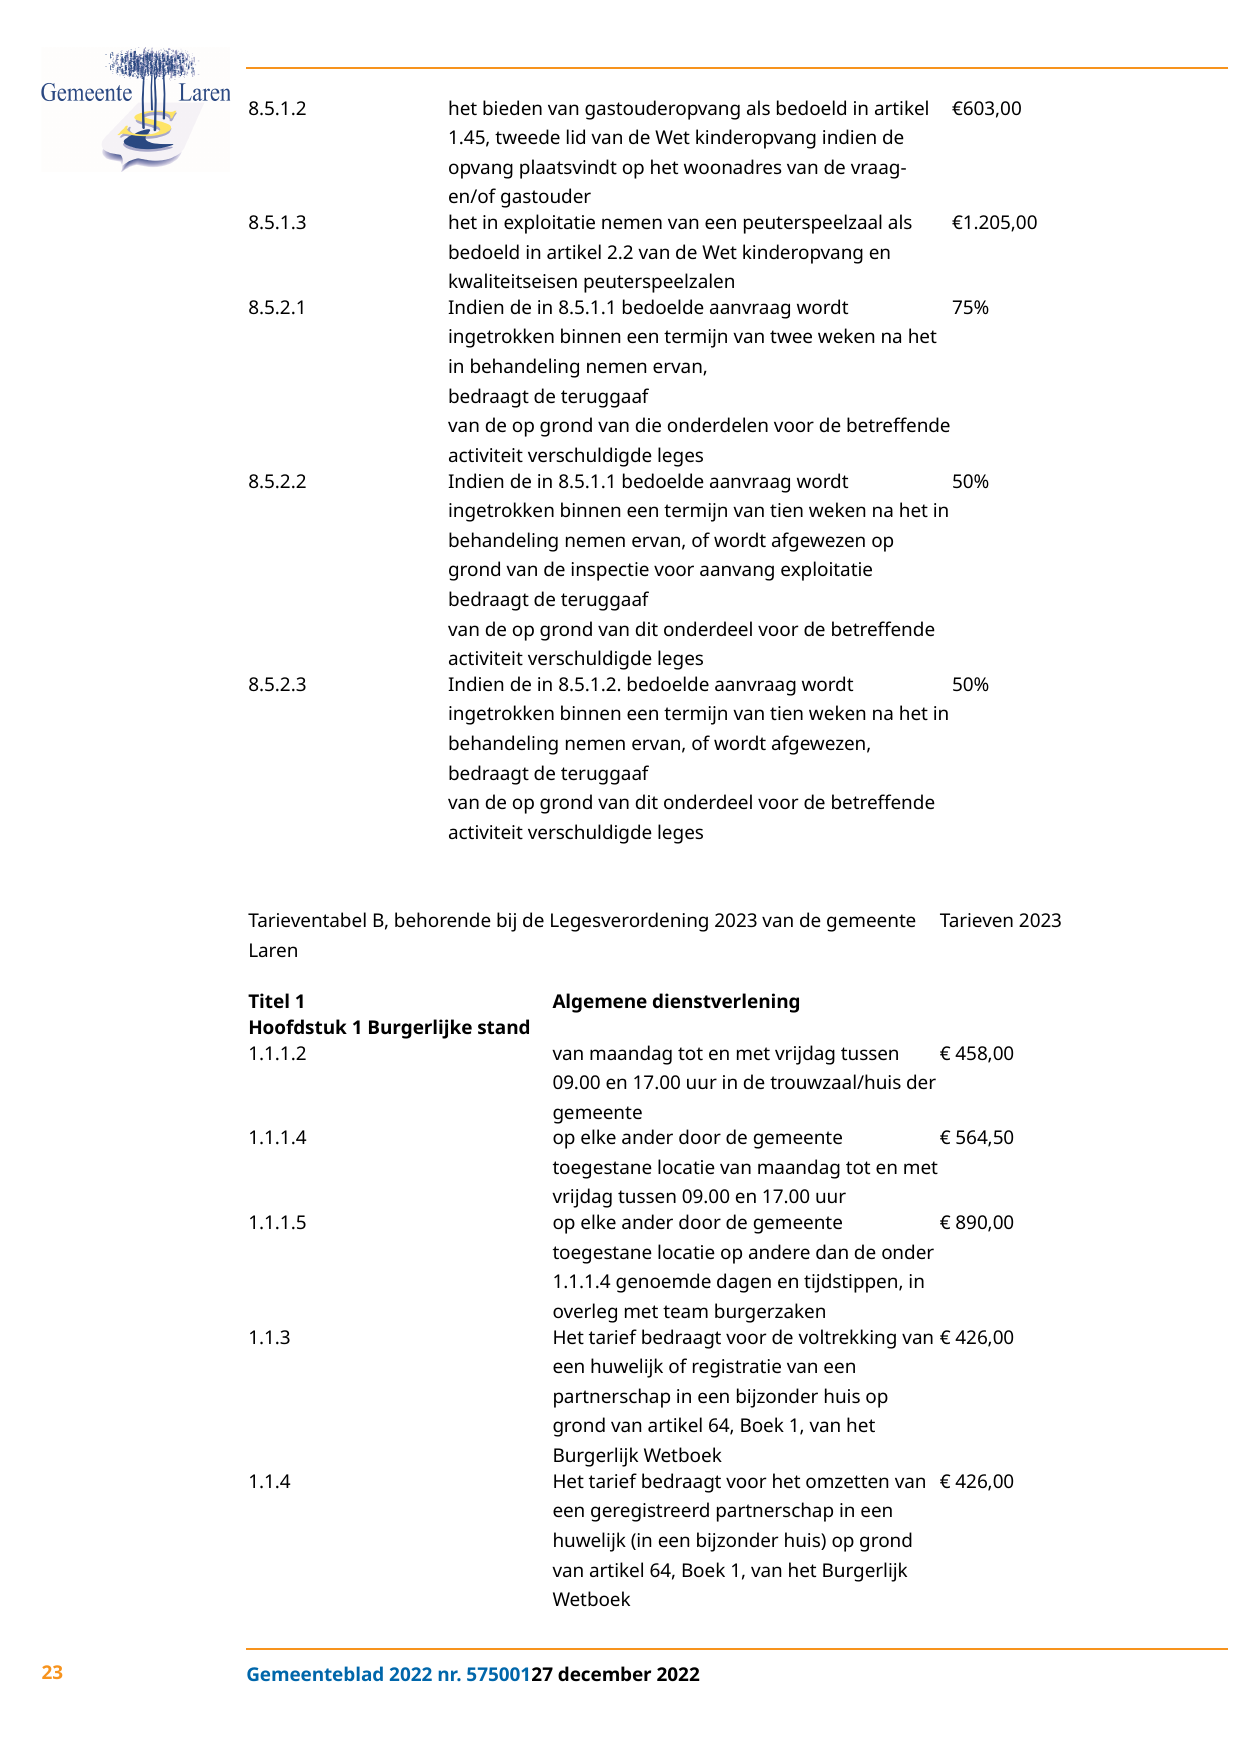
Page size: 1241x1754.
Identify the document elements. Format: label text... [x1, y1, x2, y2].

table_cell 8.5.2.2 [248, 468, 448, 671]
table_cell 1.1.3 [248, 1324, 552, 1468]
table_cell 1.1.1.4 [248, 1125, 552, 1209]
table_cell € 458,00 [940, 1040, 1152, 1124]
table_cell het bieden van gastouderopvang als bedoeld in artikel 1.45, tweede lid van de Wet kinderopvang indien de opvang plaatsvindt op het woonadres van de vraag- en/of gastouder [448, 95, 952, 209]
table_cell 75% [952, 294, 1152, 468]
table_cell [552, 1014, 939, 1040]
table_cell [940, 1014, 1152, 1040]
table_cell €603,00 [952, 95, 1152, 209]
table_cell 8.5.1.2 [248, 95, 448, 209]
table_cell Hoofdstuk 1 Burgerlijke stand [248, 1014, 552, 1040]
table_cell 1.1.4 [248, 1468, 552, 1612]
table_cell 50% [952, 468, 1152, 671]
table_cell €1.205,00 [952, 209, 1152, 294]
table_header Tarieventabel B, behorende bij de Legesverordening 2023 van de gemeente Laren [248, 907, 939, 962]
table_cell € 426,00 [940, 1324, 1152, 1468]
table_cell € 890,00 [940, 1210, 1152, 1324]
table_cell 8.5.2.1 [248, 294, 448, 468]
table_cell 8.5.1.3 [248, 209, 448, 294]
table_cell van maandag tot en met vrijdag tussen 09.00 en 17.00 uur in de trouwzaal/huis der gemeente [552, 1040, 939, 1124]
table_cell 8.5.2.3 [248, 671, 448, 845]
table_cell Het tarief bedraagt voor het omzetten van een geregistreerd partnerschap in een huwelijk (in een bijzonder huis) op grond van artikel 64, Boek 1, van het Burgerlijk Wetboek [552, 1468, 939, 1612]
table_cell [940, 963, 1152, 988]
table_cell Titel 1 [248, 988, 552, 1014]
table_cell 1.1.1.5 [248, 1210, 552, 1324]
table_cell Algemene dienstverlening [552, 988, 939, 1014]
table_cell € 564,50 [940, 1125, 1152, 1209]
table_cell [940, 988, 1152, 1014]
table_cell Indien de in 8.5.1.1 bedoelde aanvraag wordt ingetrokken binnen een termijn van twee weken na het in behandeling nemen ervan, bedraagt de teruggaaf van de op grond van die onderdelen voor de betreffende activiteit verschuldigde leges [448, 294, 952, 468]
table_cell [248, 963, 552, 988]
table_cell het in exploitatie nemen van een peuterspeelzaal als bedoeld in artikel 2.2 van de Wet kinderopvang en kwaliteitseisen peuterspeelzalen [448, 209, 952, 294]
table_cell op elke ander door de gemeente toegestane locatie van maandag tot en met vrijdag tussen 09.00 en 17.00 uur [552, 1125, 939, 1209]
table_header Tarieven 2023 [940, 907, 1152, 962]
table_cell Indien de in 8.5.1.2. bedoelde aanvraag wordt ingetrokken binnen een termijn van tien weken na het in behandeling nemen ervan, of wordt afgewezen, bedraagt de teruggaaf van de op grond van dit onderdeel voor de betreffende activiteit verschuldigde leges [448, 671, 952, 845]
table_cell Het tarief bedraagt voor de voltrekking van een huwelijk of registratie van een partnerschap in een bijzonder huis op grond van artikel 64, Boek 1, van het Burgerlijk Wetboek [552, 1324, 939, 1468]
table_cell 1.1.1.2 [248, 1040, 552, 1124]
picture [41, 47, 231, 172]
table_cell € 426,00 [940, 1468, 1152, 1612]
table_cell 50% [952, 671, 1152, 845]
table_cell [552, 963, 939, 988]
table_cell op elke ander door de gemeente toegestane locatie op andere dan de onder 1.1.1.4 genoemde dagen en tijdstippen, in overleg met team burgerzaken [552, 1210, 939, 1324]
table_cell Indien de in 8.5.1.1 bedoelde aanvraag wordt ingetrokken binnen een termijn van tien weken na het in behandeling nemen ervan, of wordt afgewezen op grond van de inspectie voor aanvang exploitatie bedraagt de teruggaaf van de op grond van dit onderdeel voor de betreffende activiteit verschuldigde leges [448, 468, 952, 671]
